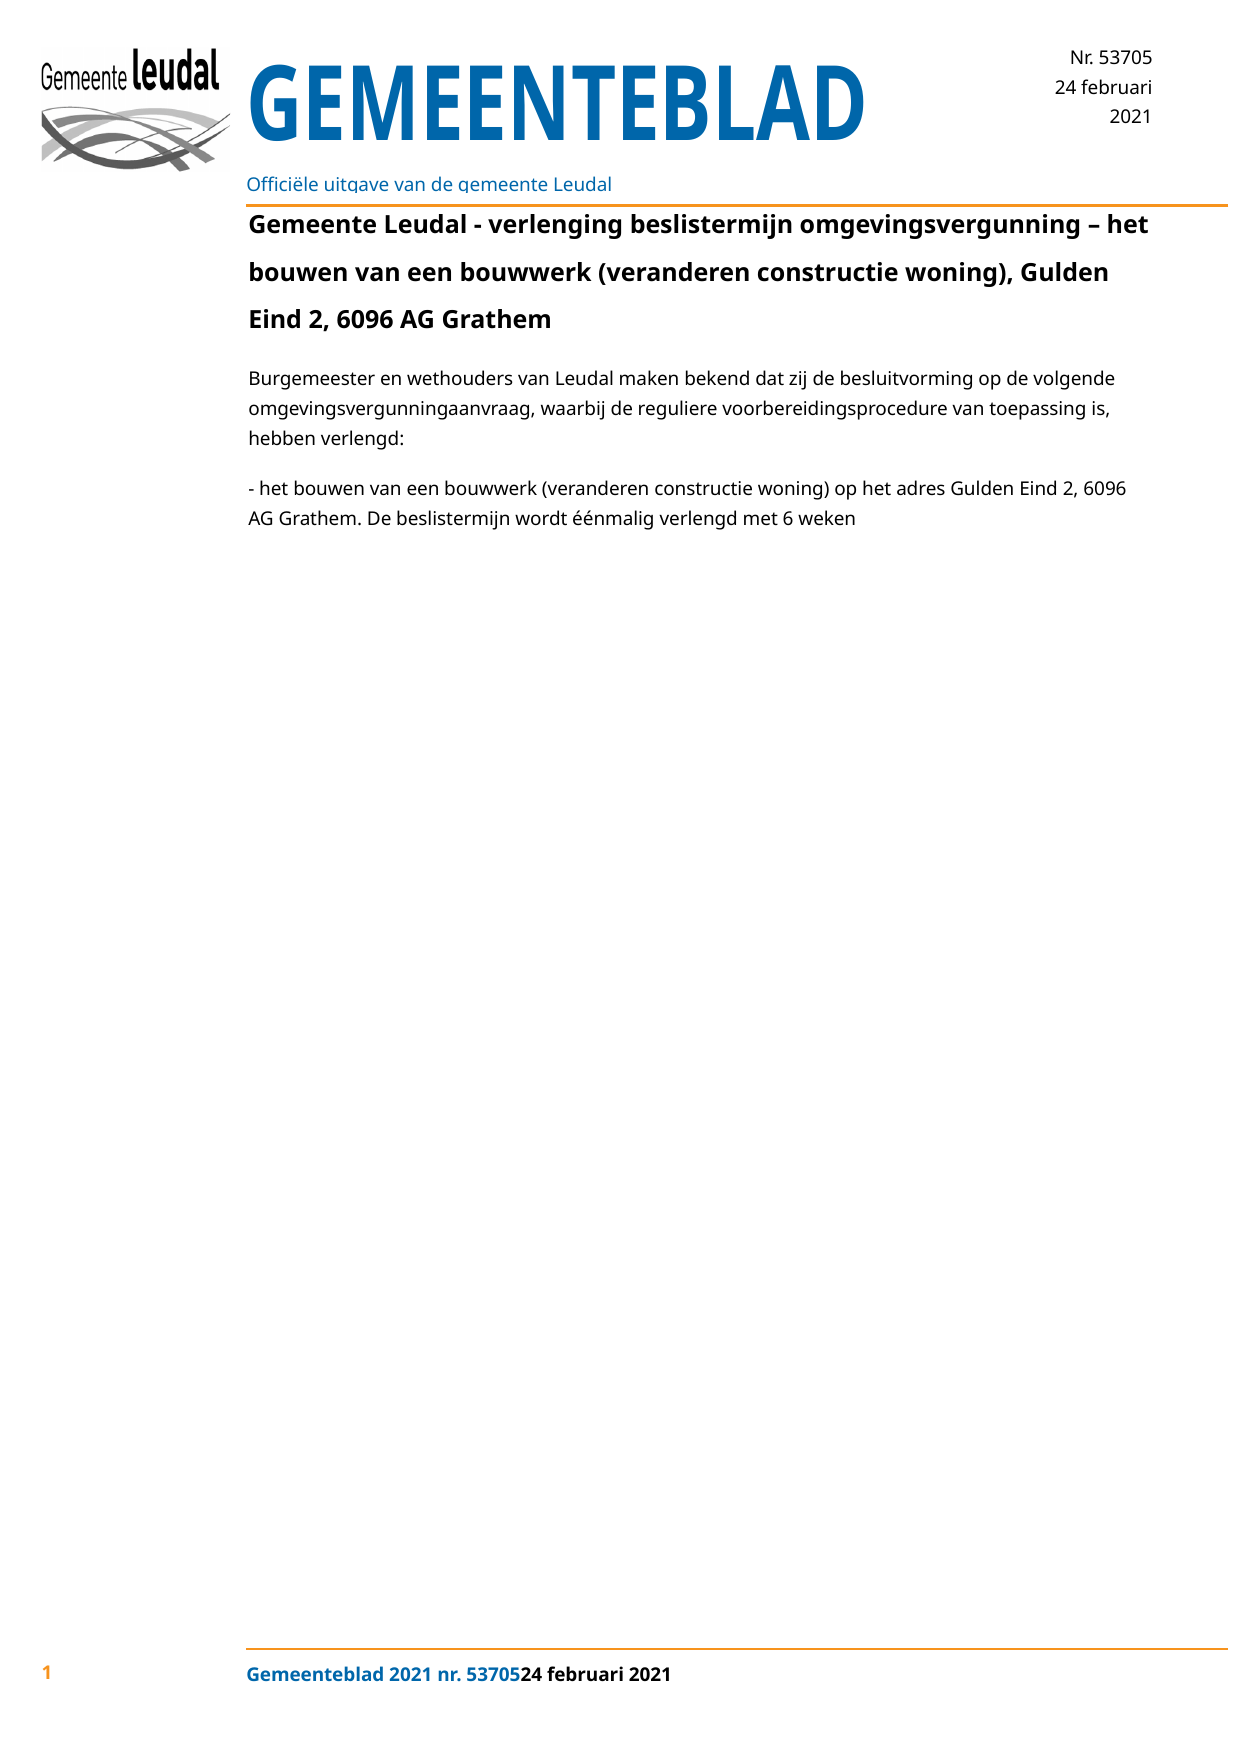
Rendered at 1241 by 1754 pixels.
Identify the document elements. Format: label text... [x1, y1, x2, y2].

picture [41, 47, 231, 172]
text Gemeente Leudal - verlenging beslistermijn omgevingsvergunning – het bouwen van een bouwwerk (veranderen constructie woning), Gulden Eind 2, 6096 AG Grathem [248, 207, 1152, 336]
text Burgemeester en wethouders van Leudal maken bekend dat zij de besluitvorming op de volgende omgevingsvergunningaanvraag, waarbij de reguliere voorbereidingsprocedure van toepassing is, hebben verlengd: [248, 366, 1152, 450]
text - het bouwen van een bouwwerk (veranderen constructie woning) op het adres Gulden Eind 2, 6096 AG Grathem. De beslistermijn wordt éénmalig verlengd met 6 weken [248, 475, 1152, 530]
